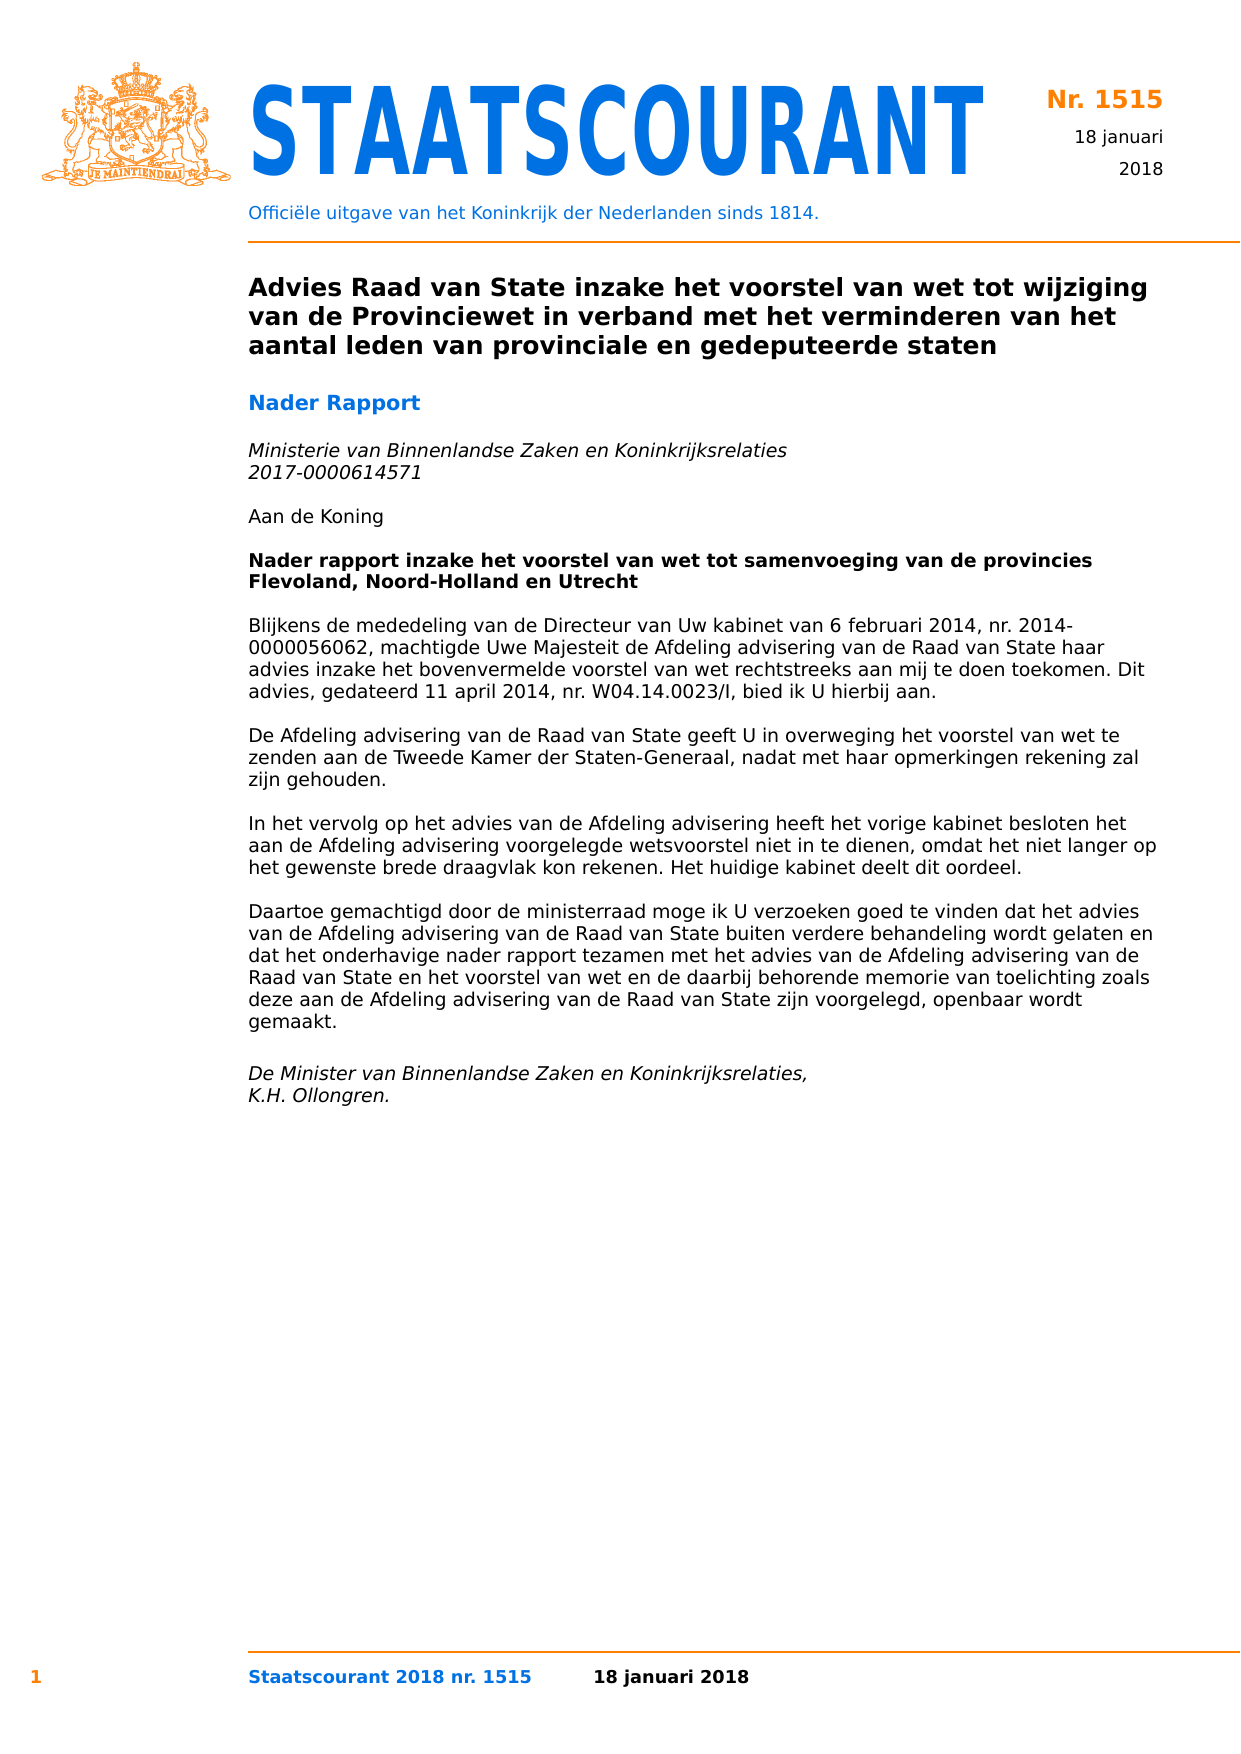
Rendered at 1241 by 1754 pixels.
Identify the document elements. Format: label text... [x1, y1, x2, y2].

table_header Nr. 1515 [998, 62, 1240, 121]
table_cell 18 januari [998, 121, 1240, 153]
text De Afdeling advisering van de Raad van State geeft U in overweging het voorstel van wet te zenden aan de Tweede Kamer der Staten-Generaal, nadat met haar opmerkingen rekening zal zijn gehouden. [248, 725, 1163, 791]
text Ministerie van Binnenlandse Zaken en Koninkrijksrelaties [248, 440, 1163, 462]
subtitle Advies Raad van State inzake het voorstel van wet tot wijziging van de Provinciewet in verband met het verminderen van het aantal leden van provinciale en gedeputeerde staten [248, 273, 1163, 361]
text Blijkens de mededeling van de Directeur van Uw kabinet van 6 februari 2014, nr. 2014-0000056062, machtigde Uwe Majesteit de Afdeling advisering van de Raad van State haar advies inzake het bovenvermelde voorstel van wet rechtstreeks aan mij te doen toekomen. Dit advies, gedateerd 11 april 2014, nr. W04.14.0023/I, bied ik U hierbij aan. [248, 615, 1163, 703]
table_cell 2018 [998, 153, 1240, 203]
text In het vervolg op het advies van de Afdeling advisering heeft het vorige kabinet besloten het aan de Afdeling advisering voorgelegde wetsvoorstel niet in te dienen, omdat het niet langer op het gewenste brede draagvlak kon rekenen. Het huidige kabinet deelt dit oordeel. [248, 813, 1163, 879]
text Aan de Koning [248, 506, 1163, 528]
text Daartoe gemachtigd door de ministerraad moge ik U verzoeken goed te vinden dat het advies van de Afdeling advisering van de Raad van State buiten verdere behandeling wordt gelaten en dat het onderhavige nader rapport tezamen met het advies van de Afdeling advisering van de Raad van State en het voorstel van wet en de daarbij behorende memorie van toelichting zoals deze aan de Afdeling advisering van de Raad van State zijn voorgelegd, openbaar wordt gemaakt. [248, 901, 1163, 1033]
text De Minister van Binnenlandse Zaken en Koninkrijksrelaties, K.H. Ollongren. [248, 1063, 1163, 1107]
text Nader rapport inzake het voorstel van wet tot samenvoeging van de provincies Flevoland, Noord-Holland en Utrecht [248, 549, 1163, 593]
table_cell Officiële uitgave van het Koninkrijk der Nederlanden sinds 1814. [248, 203, 1240, 241]
subtitle Nader Rapport [248, 391, 1163, 415]
text 2017-0000614571 [248, 462, 1163, 484]
table_header STAATSCOURANT [248, 62, 998, 203]
table_header [25, 62, 248, 241]
picture [41, 62, 231, 186]
